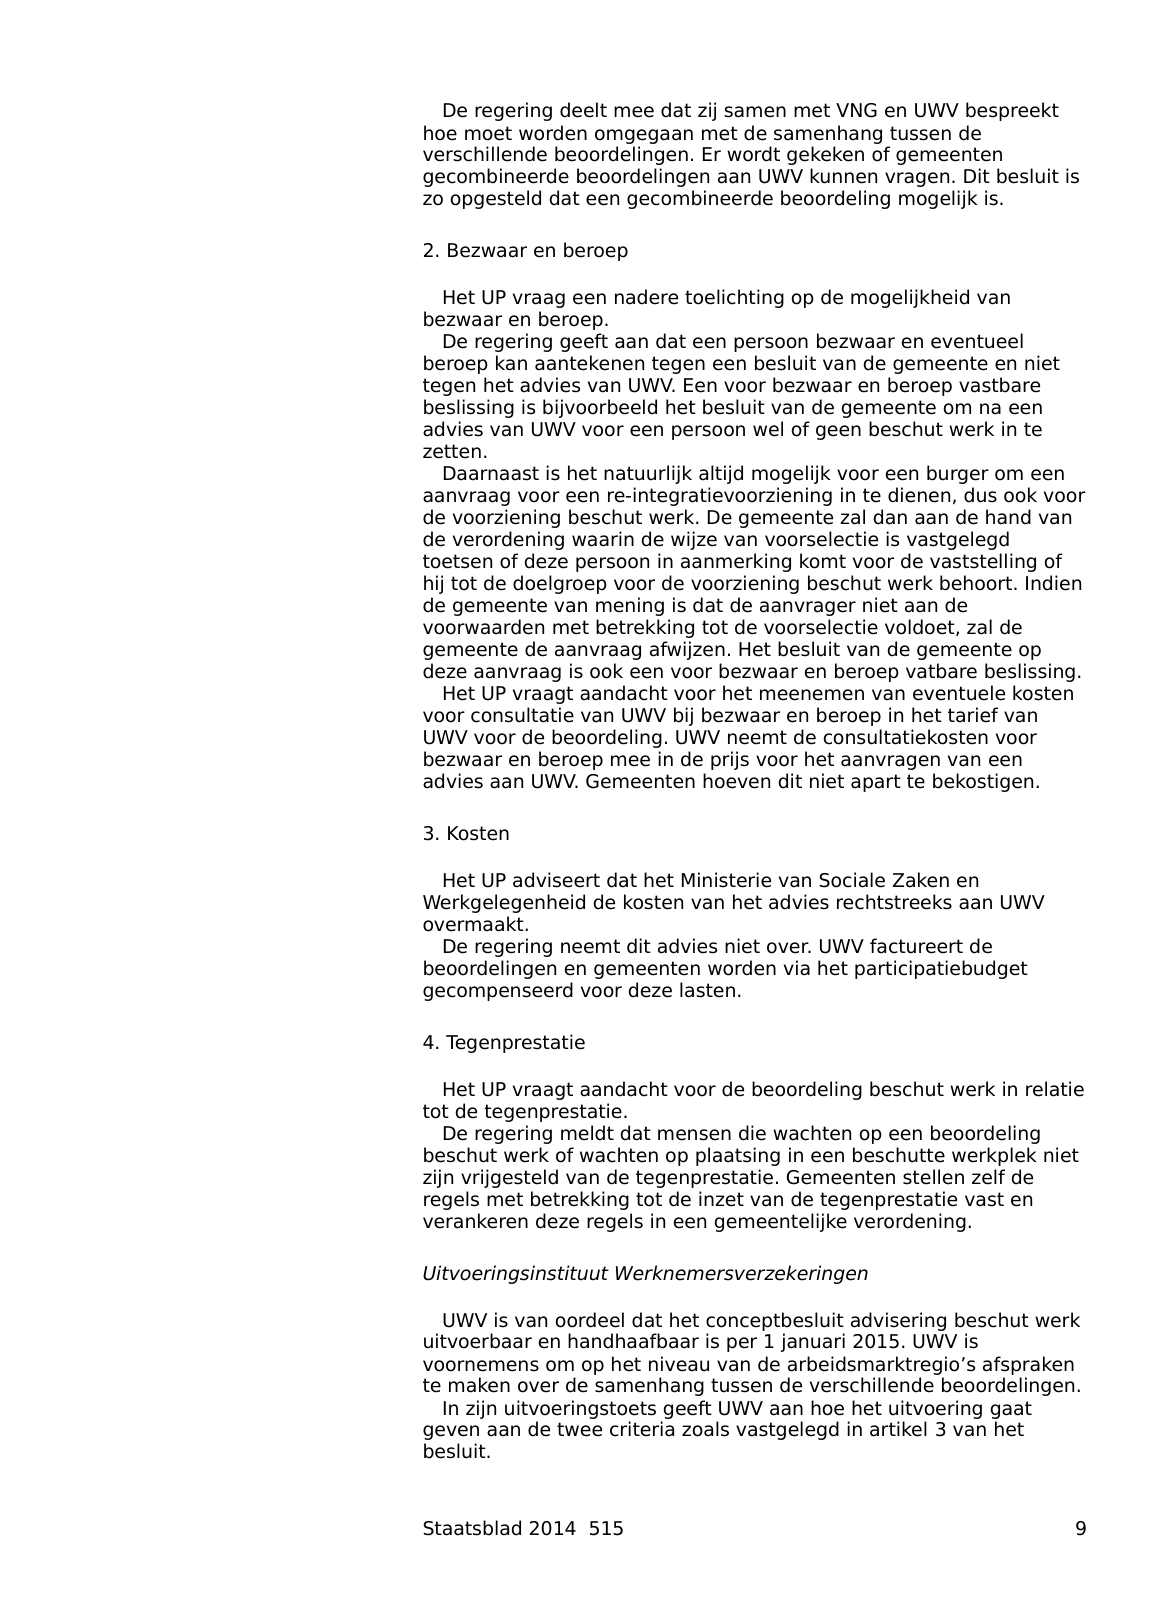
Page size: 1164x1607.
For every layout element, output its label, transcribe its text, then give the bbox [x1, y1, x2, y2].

text De regering geeft aan dat een persoon bezwaar en eventueel beroep kan aantekenen tegen een besluit van de gemeente en niet tegen het advies van UWV. Een voor bezwaar en beroep vastbare beslissing is bijvoorbeeld het besluit van de gemeente om na een advies van UWV voor een persoon wel of geen beschut werk in te zetten. [422, 331, 1087, 463]
text De regering deelt mee dat zij samen met VNG en UWV bespreekt hoe moet worden omgegaan met de samenhang tussen de verschillende beoordelingen. Er wordt gekeken of gemeenten gecombineerde beoordelingen aan UWV kunnen vragen. Dit besluit is zo opgesteld dat een gecombineerde beoordeling mogelijk is. [422, 100, 1087, 210]
text De regering neemt dit advies niet over. UWV factureert de beoordelingen en gemeenten worden via het participatiebudget gecompenseerd voor deze lasten. [422, 936, 1087, 1002]
subtitle 2. Bezwaar en beroep [422, 240, 1087, 262]
text Daarnaast is het natuurlijk altijd mogelijk voor een burger om een aanvraag voor een re-integratievoorziening in te dienen, dus ook voor de voorziening beschut werk. De gemeente zal dan aan de hand van de verordening waarin de wijze van voorselectie is vastgelegd toetsen of deze persoon in aanmerking komt voor de vaststelling of hij tot de doelgroep voor de voorziening beschut werk behoort. Indien de gemeente van mening is dat de aanvrager niet aan de voorwaarden met betrekking tot de voorselectie voldoet, zal de gemeente de aanvraag afwijzen. Het besluit van de gemeente op deze aanvraag is ook een voor bezwaar en beroep vatbare beslissing. [422, 463, 1087, 683]
text Het UP vraagt aandacht voor het meenemen van eventuele kosten voor consultatie van UWV bij bezwaar en beroep in het tarief van UWV voor de beoordeling. UWV neemt de consultatiekosten voor bezwaar en beroep mee in de prijs voor het aanvragen van een advies aan UWV. Gemeenten hoeven dit niet apart te bekostigen. [422, 683, 1087, 793]
text In zijn uitvoeringstoets geeft UWV aan hoe het uitvoering gaat geven aan de twee criteria zoals vastgelegd in artikel 3 van het besluit. [422, 1397, 1087, 1463]
text Het UP vraagt aandacht voor de beoordeling beschut werk in relatie tot de tegenprestatie. [422, 1079, 1087, 1123]
subtitle Uitvoeringsinstituut Werknemersverzekeringen [422, 1262, 1087, 1284]
text UWV is van oordeel dat het conceptbesluit advisering beschut werk uitvoerbaar en handhaafbaar is per 1 januari 2015. UWV is voornemens om op het niveau van de arbeidsmarktregio’s afspraken te maken over de samenhang tussen de verschillende beoordelingen. [422, 1309, 1087, 1397]
text De regering meldt dat mensen die wachten op een beoordeling beschut werk of wachten op plaatsing in een beschutte werkplek niet zijn vrijgesteld van de tegenprestatie. Gemeenten stellen zelf de regels met betrekking tot de inzet van de tegenprestatie vast en verankeren deze regels in een gemeentelijke verordening. [422, 1123, 1087, 1232]
text Het UP adviseert dat het Ministerie van Sociale Zaken en Werkgelegenheid de kosten van het advies rechtstreeks aan UWV overmaakt. [422, 870, 1087, 936]
subtitle 4. Tegenprestatie [422, 1032, 1087, 1054]
subtitle 3. Kosten [422, 823, 1087, 845]
text Het UP vraag een nadere toelichting op de mogelijkheid van bezwaar en beroep. [422, 287, 1087, 331]
